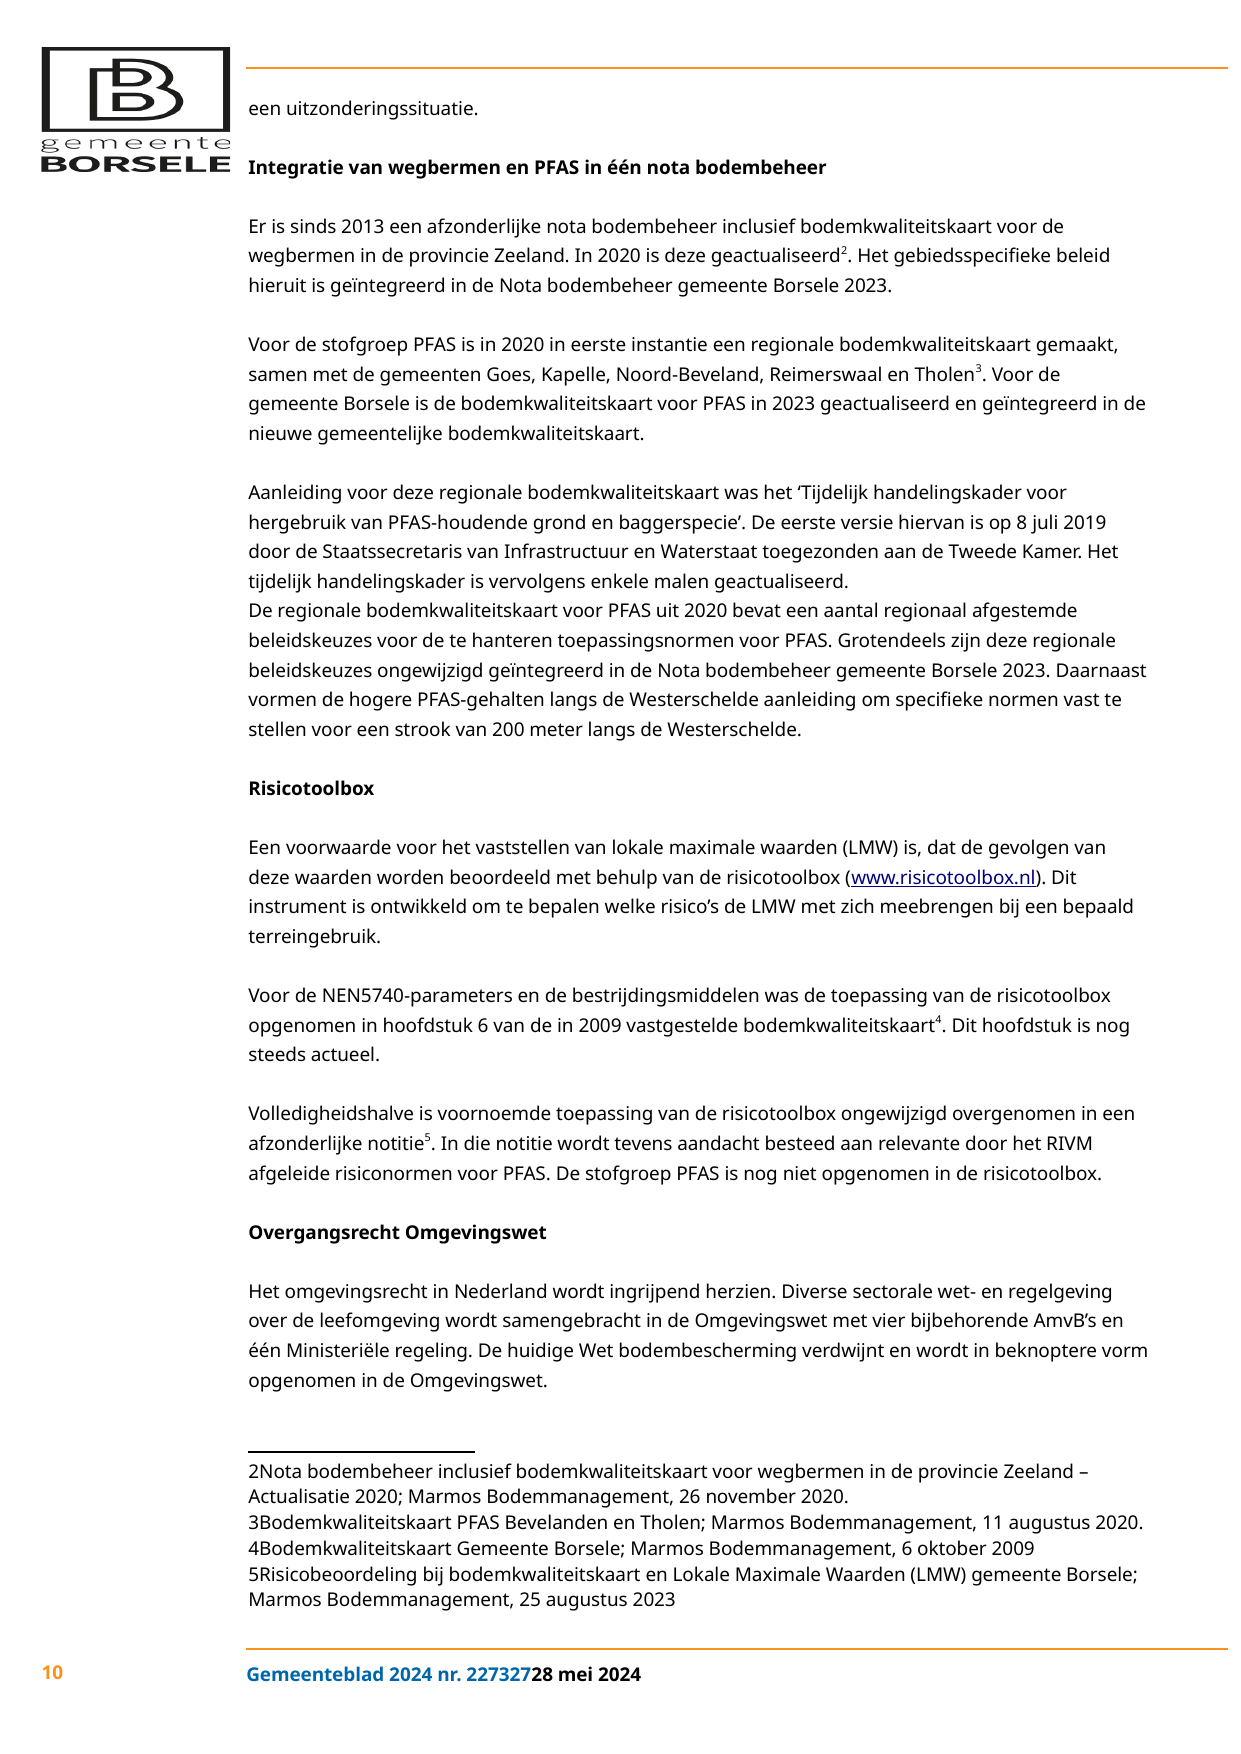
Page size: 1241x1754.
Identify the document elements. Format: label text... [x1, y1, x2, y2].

text Aanleiding voor deze regionale bodemkwaliteitskaart was het ‘Tijdelijk handelingskader voor hergebruik van PFAS-houdende grond en baggerspecie’. De eerste versie hiervan is op 8 juli 2019 door de Staatssecretaris van Infrastructuur en Waterstaat toegezonden aan de Tweede Kamer. Het tijdelijk handelingskader is vervolgens enkele malen geactualiseerd. [248, 479, 1152, 594]
text Integratie van wegbermen en PFAS in één nota bodembeheer [248, 154, 1152, 180]
text Volledigheidshalve is voornoemde toepassing van de risicotoolbox ongewijzigd overgenomen in een afzonderlijke notitie. In die notitie wordt tevens aandacht besteed aan relevante door het RIVM afgeleide risiconormen voor PFAS. De stofgroep PFAS is nog niet opgenomen in de risicotoolbox. [248, 1101, 1152, 1186]
text Overgangsrecht Omgevingswet [248, 1219, 1152, 1245]
text Nota bodembeheer inclusief bodemkwaliteitskaart voor wegbermen in de provincie Zeeland – Actualisatie 2020; Marmos Bodemmanagement, 26 november 2020. [248, 1458, 1152, 1509]
text Er is sinds 2013 een afzonderlijke nota bodembeheer inclusief bodemkwaliteitskaart voor de wegbermen in de provincie Zeeland. In 2020 is deze geactualiseerd. Het gebiedsspecifieke beleid hieruit is geïntegreerd in de Nota bodembeheer gemeente Borsele 2023. [248, 213, 1152, 298]
text Bodemkwaliteitskaart Gemeente Borsele; Marmos Bodemmanagement, 6 oktober 2009 [248, 1535, 1152, 1561]
text Bodemkwaliteitskaart PFAS Bevelanden en Tholen; Marmos Bodemmanagement, 11 augustus 2020. [248, 1509, 1152, 1535]
text Voor de stofgroep PFAS is in 2020 in eerste instantie een regionale bodemkwaliteitskaart gemaakt, samen met de gemeenten Goes, Kapelle, Noord-Beveland, Reimerswaal en Tholen. Voor de gemeente Borsele is de bodemkwaliteitskaart voor PFAS in 2023 geactualiseerd en geïntegreerd in de nieuwe gemeentelijke bodemkwaliteitskaart. [248, 331, 1152, 446]
text De regionale bodemkwaliteitskaart voor PFAS uit 2020 bevat een aantal regionaal afgestemde beleidskeuzes voor de te hanteren toepassingsnormen voor PFAS. Grotendeels zijn deze regionale beleidskeuzes ongewijzigd geïntegreerd in de Nota bodembeheer gemeente Borsele 2023. Daarnaast vormen de hogere PFAS-gehalten langs de Westerschelde aanleiding om specifieke normen vast te stellen voor een strook van 200 meter langs de Westerschelde. [248, 598, 1152, 742]
text Een voorwaarde voor het vaststellen van lokale maximale waarden (LMW) is, dat de gevolgen van deze waarden worden beoordeeld met behulp van de risicotoolbox (www.risicotoolbox.nl). Dit instrument is ontwikkeld om te bepalen welke risico’s de LMW met zich meebrengen bij een bepaald terreingebruik. [248, 834, 1152, 949]
picture [41, 47, 231, 172]
text Voor de NEN5740-parameters en de bestrijdingsmiddelen was de toepassing van de risicotoolbox opgenomen in hoofdstuk 6 van de in 2009 vastgestelde bodemkwaliteitskaart. Dit hoofdstuk is nog steeds actueel. [248, 982, 1152, 1067]
text Risicotoolbox [248, 775, 1152, 801]
text Het omgevingsrecht in Nederland wordt ingrijpend herzien. Diverse sectorale wet- en regelgeving over de leefomgeving wordt samengebracht in de Omgevingswet met vier bijbehorende AmvB’s en één Ministeriële regeling. De huidige Wet bodembescherming verdwijnt en wordt in beknoptere vorm opgenomen in de Omgevingswet. [248, 1278, 1152, 1393]
text Risicobeoordeling bij bodemkwaliteitskaart en Lokale Maximale Waarden (LMW) gemeente Borsele; Marmos Bodemmanagement, 25 augustus 2023 [248, 1561, 1152, 1612]
text een uitzonderingssituatie. [248, 95, 1152, 121]
